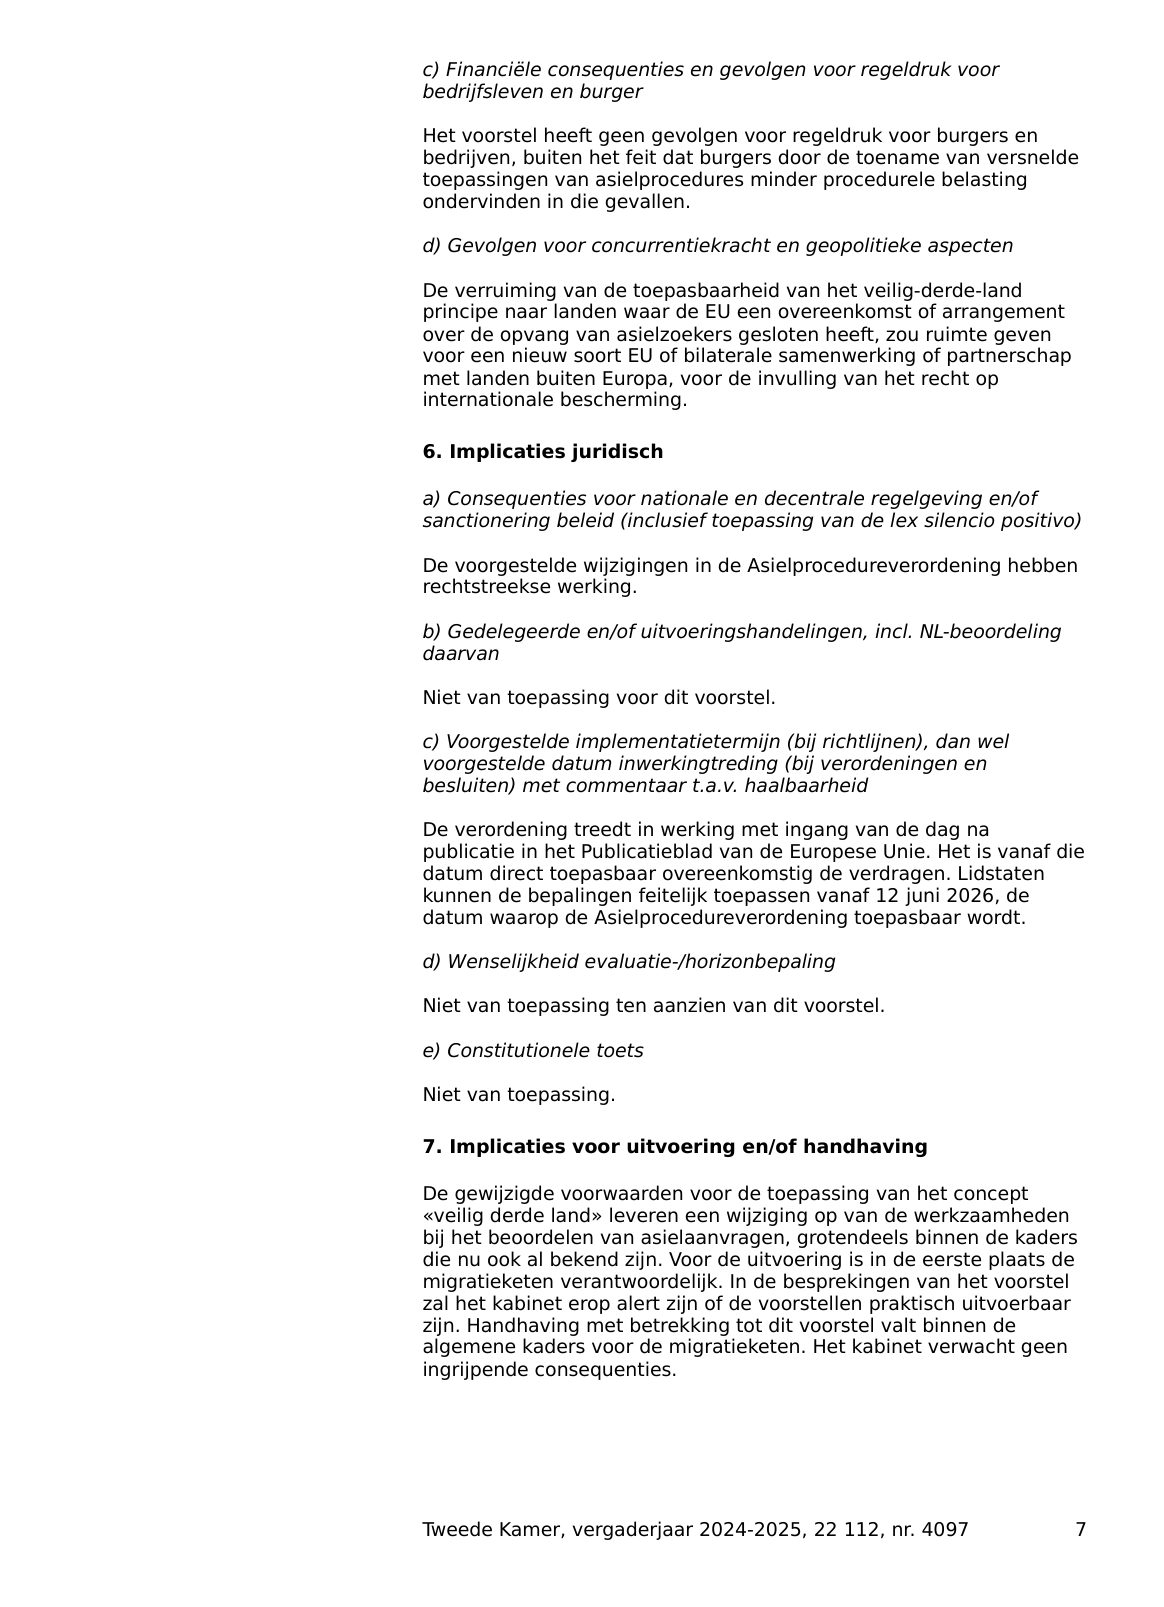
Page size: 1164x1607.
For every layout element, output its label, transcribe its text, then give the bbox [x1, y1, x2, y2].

text De verruiming van de toepasbaarheid van het veilig-derde-land principe naar landen waar de EU een overeenkomst of arrangement over de opvang van asielzoekers gesloten heeft, zou ruimte geven voor een nieuw soort EU of bilaterale samenwerking of partnerschap met landen buiten Europa, voor de invulling van het recht op internationale bescherming. [422, 279, 1087, 411]
subtitle a) Consequenties voor nationale en decentrale regelgeving en/of sanctionering beleid (inclusief toepassing van de lex silencio positivo) [422, 488, 1087, 532]
text De gewijzigde voorwaarden voor de toepassing van het concept «veilig derde land» leveren een wijziging op van de werkzaamheden bij het beoordelen van asielaanvragen, grotendeels binnen de kaders die nu ook al bekend zijn. Voor de uitvoering is in de eerste plaats de migratieketen verantwoordelijk. In de besprekingen van het voorstel zal het kabinet erop alert zijn of de voorstellen praktisch uitvoerbaar zijn. Handhaving met betrekking tot dit voorstel valt binnen de algemene kaders voor de migratieketen. Het kabinet verwacht geen ingrijpende consequenties. [422, 1183, 1087, 1380]
subtitle 7. Implicaties voor uitvoering en/of handhaving [422, 1136, 1087, 1158]
subtitle c) Voorgestelde implementatietermijn (bij richtlijnen), dan wel voorgestelde datum inwerkingtreding (bij verordeningen en besluiten) met commentaar t.a.v. haalbaarheid [422, 731, 1087, 797]
subtitle 6. Implicaties juridisch [422, 441, 1087, 463]
subtitle b) Gedelegeerde en/of uitvoeringshandelingen, incl. NL-beoordeling daarvan [422, 621, 1087, 664]
text Niet van toepassing. [422, 1084, 1087, 1106]
subtitle e) Constitutionele toets [422, 1039, 1087, 1061]
text De verordening treedt in werking met ingang van de dag na publicatie in het Publicatieblad van de Europese Unie. Het is vanaf die datum direct toepasbaar overeenkomstig de verdragen. Lidstaten kunnen de bepalingen feitelijk toepassen vanaf 12 juni 2026, de datum waarop de Asielprocedureverordening toepasbaar wordt. [422, 819, 1087, 929]
subtitle d) Gevolgen voor concurrentiekracht en geopolitieke aspecten [422, 235, 1087, 257]
subtitle c) Financiële consequenties en gevolgen voor regeldruk voor bedrijfsleven en burger [422, 59, 1087, 103]
subtitle d) Wenselijkheid evaluatie-/horizonbepaling [422, 951, 1087, 973]
text Niet van toepassing voor dit voorstel. [422, 687, 1087, 709]
text Het voorstel heeft geen gevolgen voor regeldruk voor burgers en bedrijven, buiten het feit dat burgers door de toename van versnelde toepassingen van asielprocedures minder procedurele belasting ondervinden in die gevallen. [422, 125, 1087, 213]
text Niet van toepassing ten aanzien van dit voorstel. [422, 995, 1087, 1017]
text De voorgestelde wijzigingen in de Asielprocedureverordening hebben rechtstreekse werking. [422, 554, 1087, 598]
